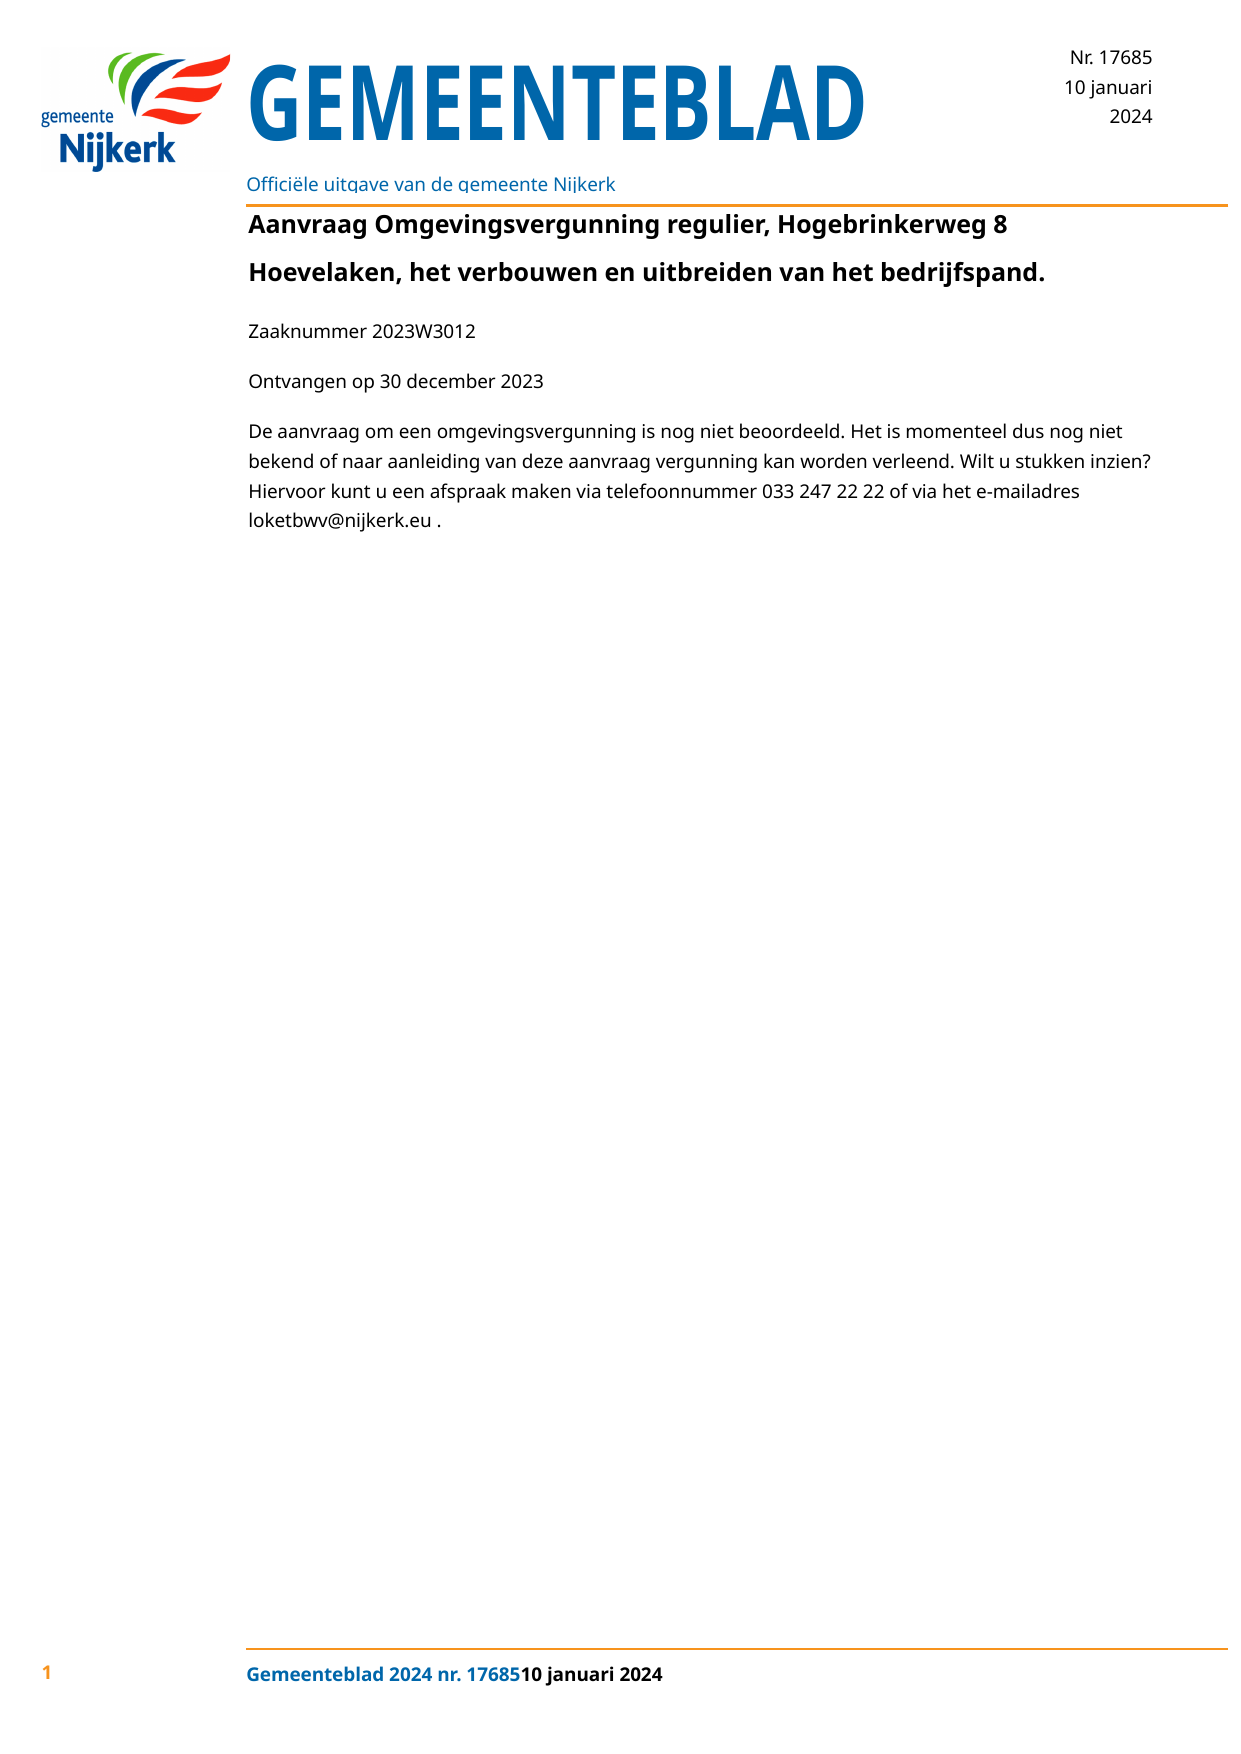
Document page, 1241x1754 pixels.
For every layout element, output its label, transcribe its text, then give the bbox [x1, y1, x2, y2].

text Aanvraag Omgevingsvergunning regulier, Hogebrinkerweg 8 Hoevelaken, het verbouwen en uitbreiden van het bedrijfspand. [248, 207, 1152, 288]
text De aanvraag om een omgevingsvergunning is nog niet beoordeeld. Het is momenteel dus nog niet bekend of naar aanleiding van deze aanvraag vergunning kan worden verleend. Wilt u stukken inzien? Hiervoor kunt u een afspraak maken via telefoonnummer 033 247 22 22 of via het e-mailadres loketbwv@nijkerk.eu . [248, 419, 1152, 533]
text Zaaknummer 2023W3012 [248, 318, 1152, 344]
text Ontvangen op 30 december 2023 [248, 368, 1152, 394]
picture [41, 47, 231, 172]
